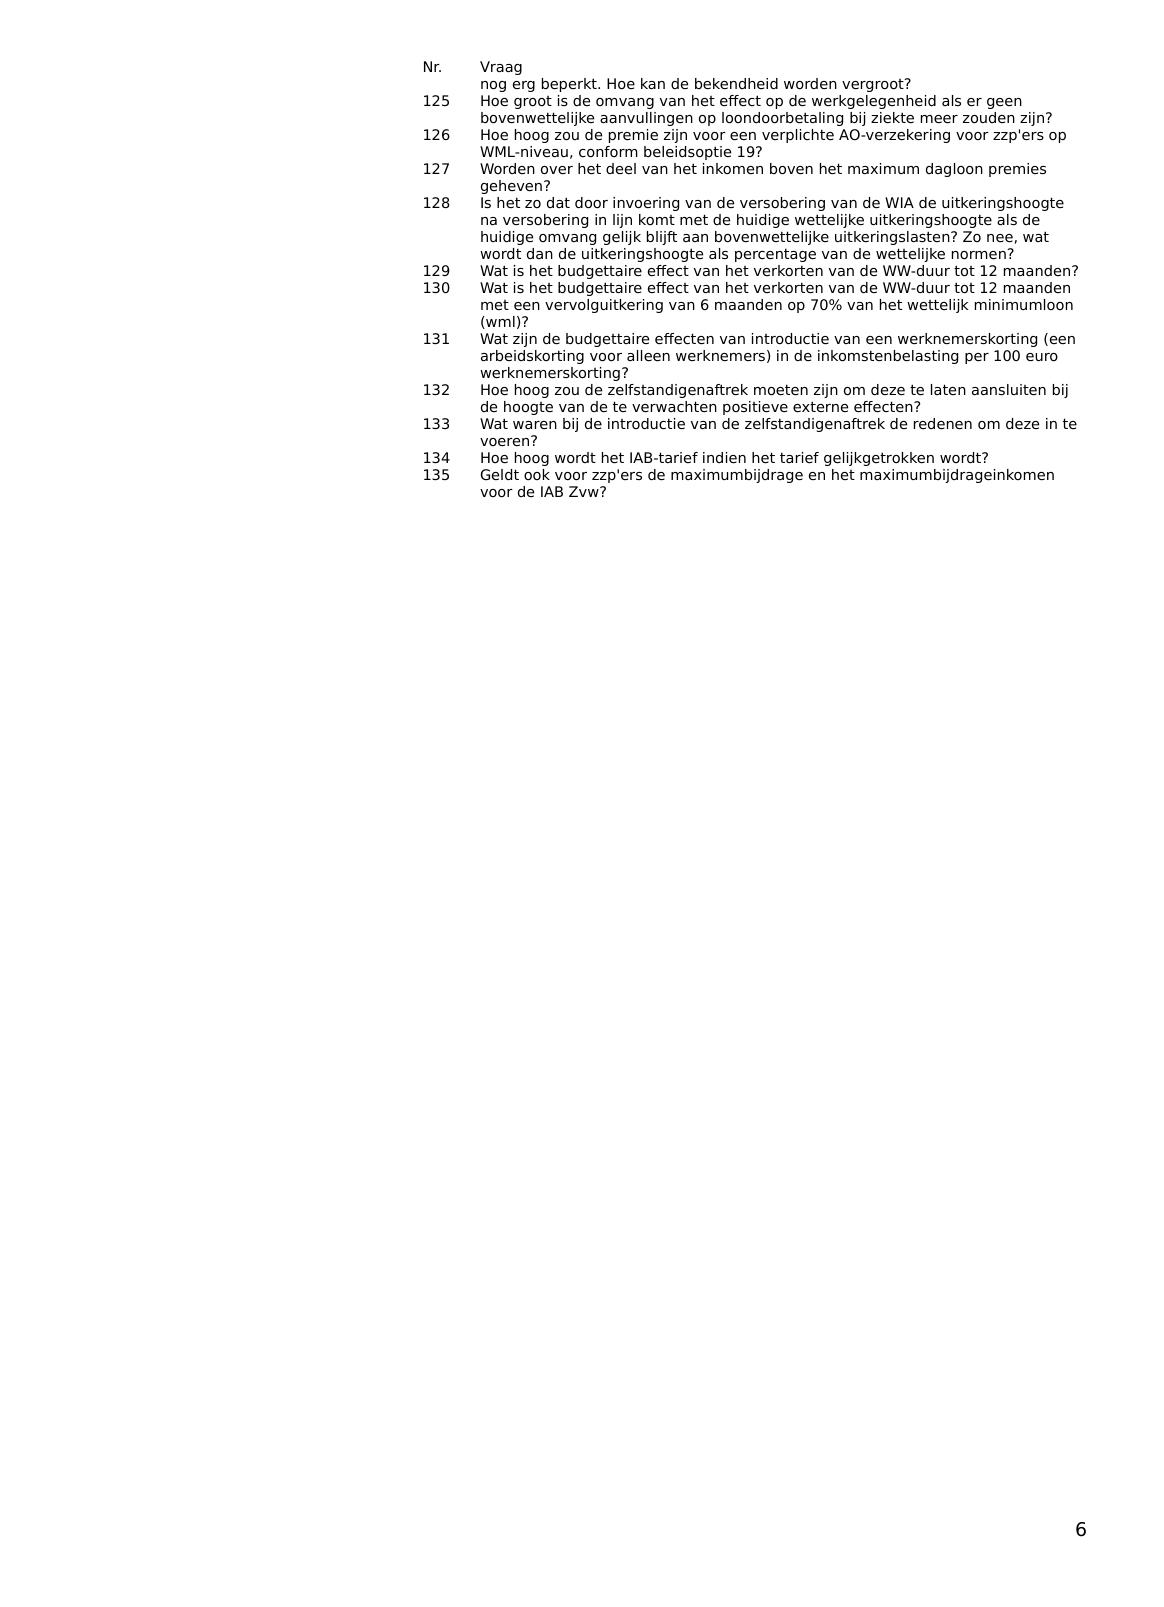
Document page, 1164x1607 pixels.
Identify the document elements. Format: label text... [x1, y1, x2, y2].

table_cell 128 [422, 195, 474, 263]
table_cell nog erg beperkt. Hoe kan de bekendheid worden vergroot? [474, 76, 1087, 93]
table_cell Geldt ook voor zzp'ers de maximumbijdrage en het maximumbijdrageinkomen voor de IAB Zvw? [474, 467, 1087, 501]
table_cell Is het zo dat door invoering van de versobering van de WIA de uitkeringshoogte na versobering in lijn komt met de huidige wettelijke uitkeringshoogte als de huidige omvang gelijk blijft aan bovenwettelijke uitkeringslasten? Zo nee, wat wordt dan de uitkeringshoogte als percentage van de wettelijke normen? [474, 195, 1087, 263]
table_cell [422, 76, 474, 93]
table_cell Hoe groot is de omvang van het effect op de werkgelegenheid als er geen bovenwettelijke aanvullingen op loondoorbetaling bij ziekte meer zouden zijn? [474, 93, 1087, 127]
table_cell 126 [422, 127, 474, 161]
table_cell 131 [422, 331, 474, 382]
table_cell Wat zijn de budgettaire effecten van introductie van een werknemerskorting (een arbeidskorting voor alleen werknemers) in de inkomstenbelasting per 100 euro werknemerskorting? [474, 331, 1087, 382]
table_cell 127 [422, 161, 474, 195]
table_header Vraag [474, 59, 1087, 76]
table_cell Wat is het budgettaire effect van het verkorten van de WW-duur tot 12 maanden? [474, 263, 1087, 280]
table_cell 133 [422, 416, 474, 449]
table_cell 130 [422, 280, 474, 331]
table_cell 135 [422, 467, 474, 501]
table_cell 132 [422, 382, 474, 416]
table_cell Wat is het budgettaire effect van het verkorten van de WW-duur tot 12 maanden met een vervolguitkering van 6 maanden op 70% van het wettelijk minimumloon (wml)? [474, 280, 1087, 331]
table_cell 134 [422, 450, 474, 467]
table_cell Hoe hoog zou de zelfstandigenaftrek moeten zijn om deze te laten aansluiten bij de hoogte van de te verwachten positieve externe effecten? [474, 382, 1087, 416]
table_cell Worden over het deel van het inkomen boven het maximum dagloon premies geheven? [474, 161, 1087, 195]
table_cell Hoe hoog zou de premie zijn voor een verplichte AO-verzekering voor zzp'ers op WML-niveau, conform beleidsoptie 19? [474, 127, 1087, 161]
table_cell 125 [422, 93, 474, 127]
table_cell Hoe hoog wordt het IAB-tarief indien het tarief gelijkgetrokken wordt? [474, 450, 1087, 467]
table_header Nr. [422, 59, 474, 76]
table_cell 129 [422, 263, 474, 280]
table_cell Wat waren bij de introductie van de zelfstandigenaftrek de redenen om deze in te voeren? [474, 416, 1087, 449]
